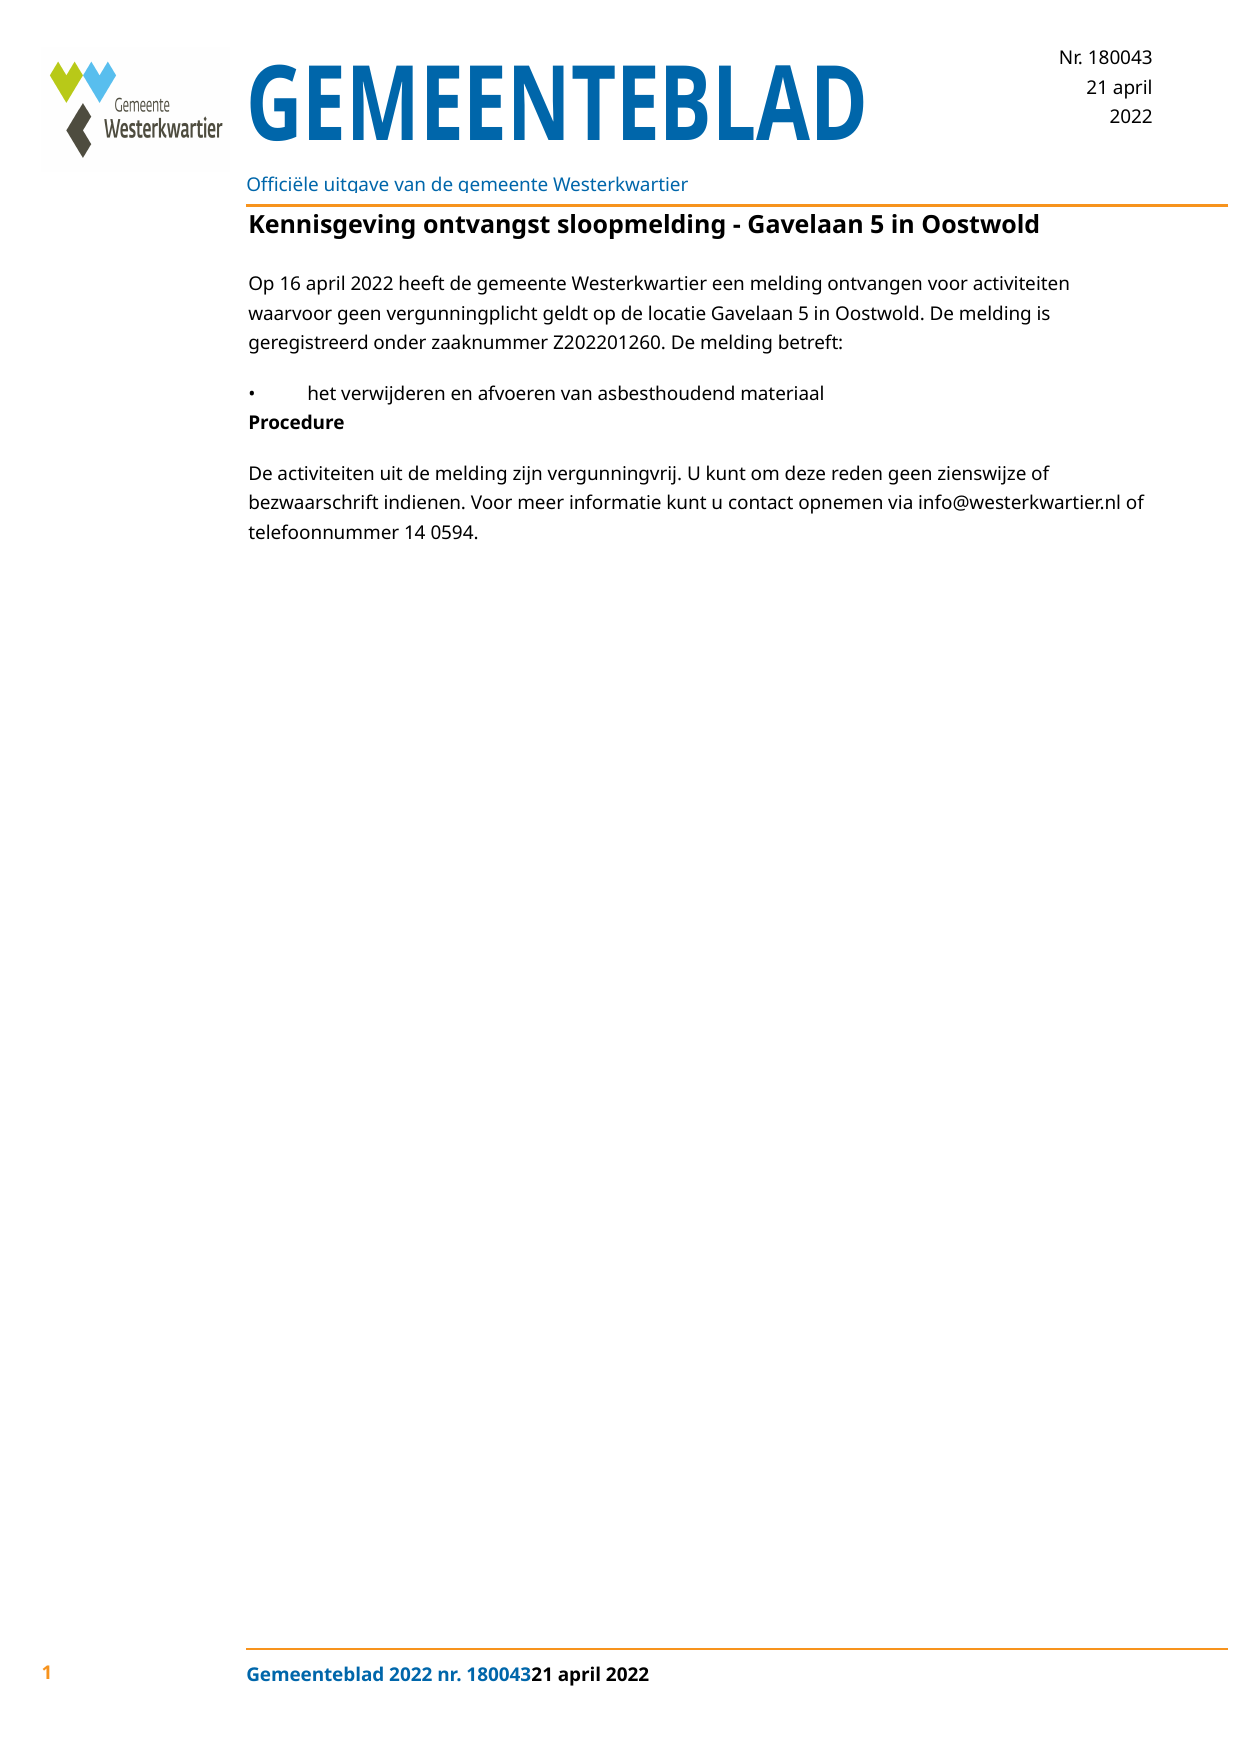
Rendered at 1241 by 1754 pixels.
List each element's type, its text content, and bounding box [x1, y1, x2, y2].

text De activiteiten uit de melding zijn vergunningvrij. U kunt om deze reden geen zienswijze of bezwaarschrift indienen. Voor meer informatie kunt u contact opnemen via info@westerkwartier.nl of telefoonnummer 14 0594. [248, 460, 1152, 545]
list het verwijderen en afvoeren van asbesthoudend materiaal [248, 380, 1152, 406]
text Op 16 april 2022 heeft de gemeente Westerkwartier een melding ontvangen voor activiteiten waarvoor geen vergunningplicht geldt op de locatie Gavelaan 5 in Oostwold. De melding is geregistreerd onder zaaknummer Z202201260. De melding betreft: [248, 270, 1152, 355]
text Kennisgeving ontvangst sloopmelding - Gavelaan 5 in Oostwold [248, 207, 1152, 241]
picture [41, 47, 231, 172]
text Procedure [248, 409, 1152, 435]
